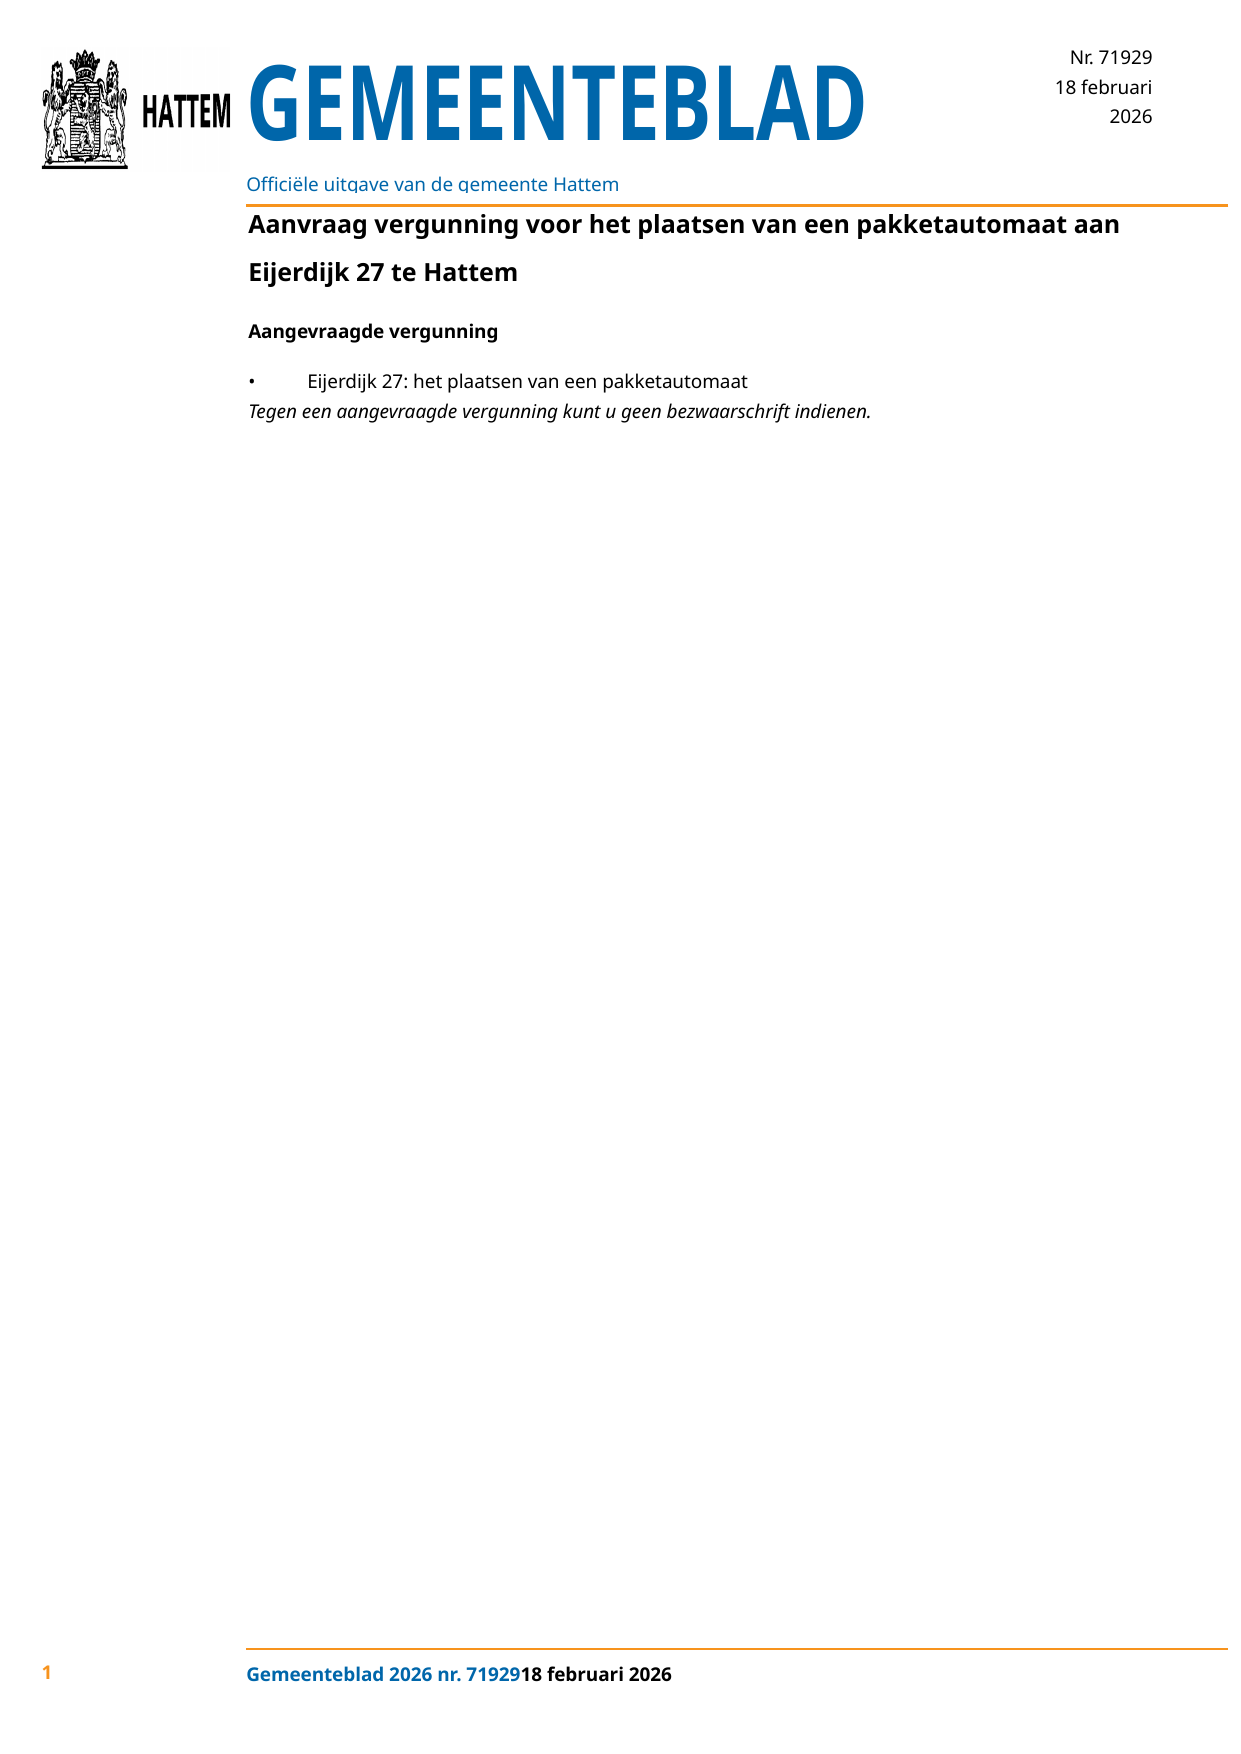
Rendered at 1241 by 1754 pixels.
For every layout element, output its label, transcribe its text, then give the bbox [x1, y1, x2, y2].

text Tegen een aangevraagde vergunning kunt u geen bezwaarschrift indienen. [248, 398, 1152, 424]
text Aangevraagde vergunning [248, 318, 1152, 344]
text Aanvraag vergunning voor het plaatsen van een pakketautomaat aan Eijerdijk 27 te Hattem [248, 207, 1152, 288]
list Eijerdijk 27: het plaatsen van een pakketautomaat [248, 368, 1152, 394]
picture [41, 47, 231, 172]
